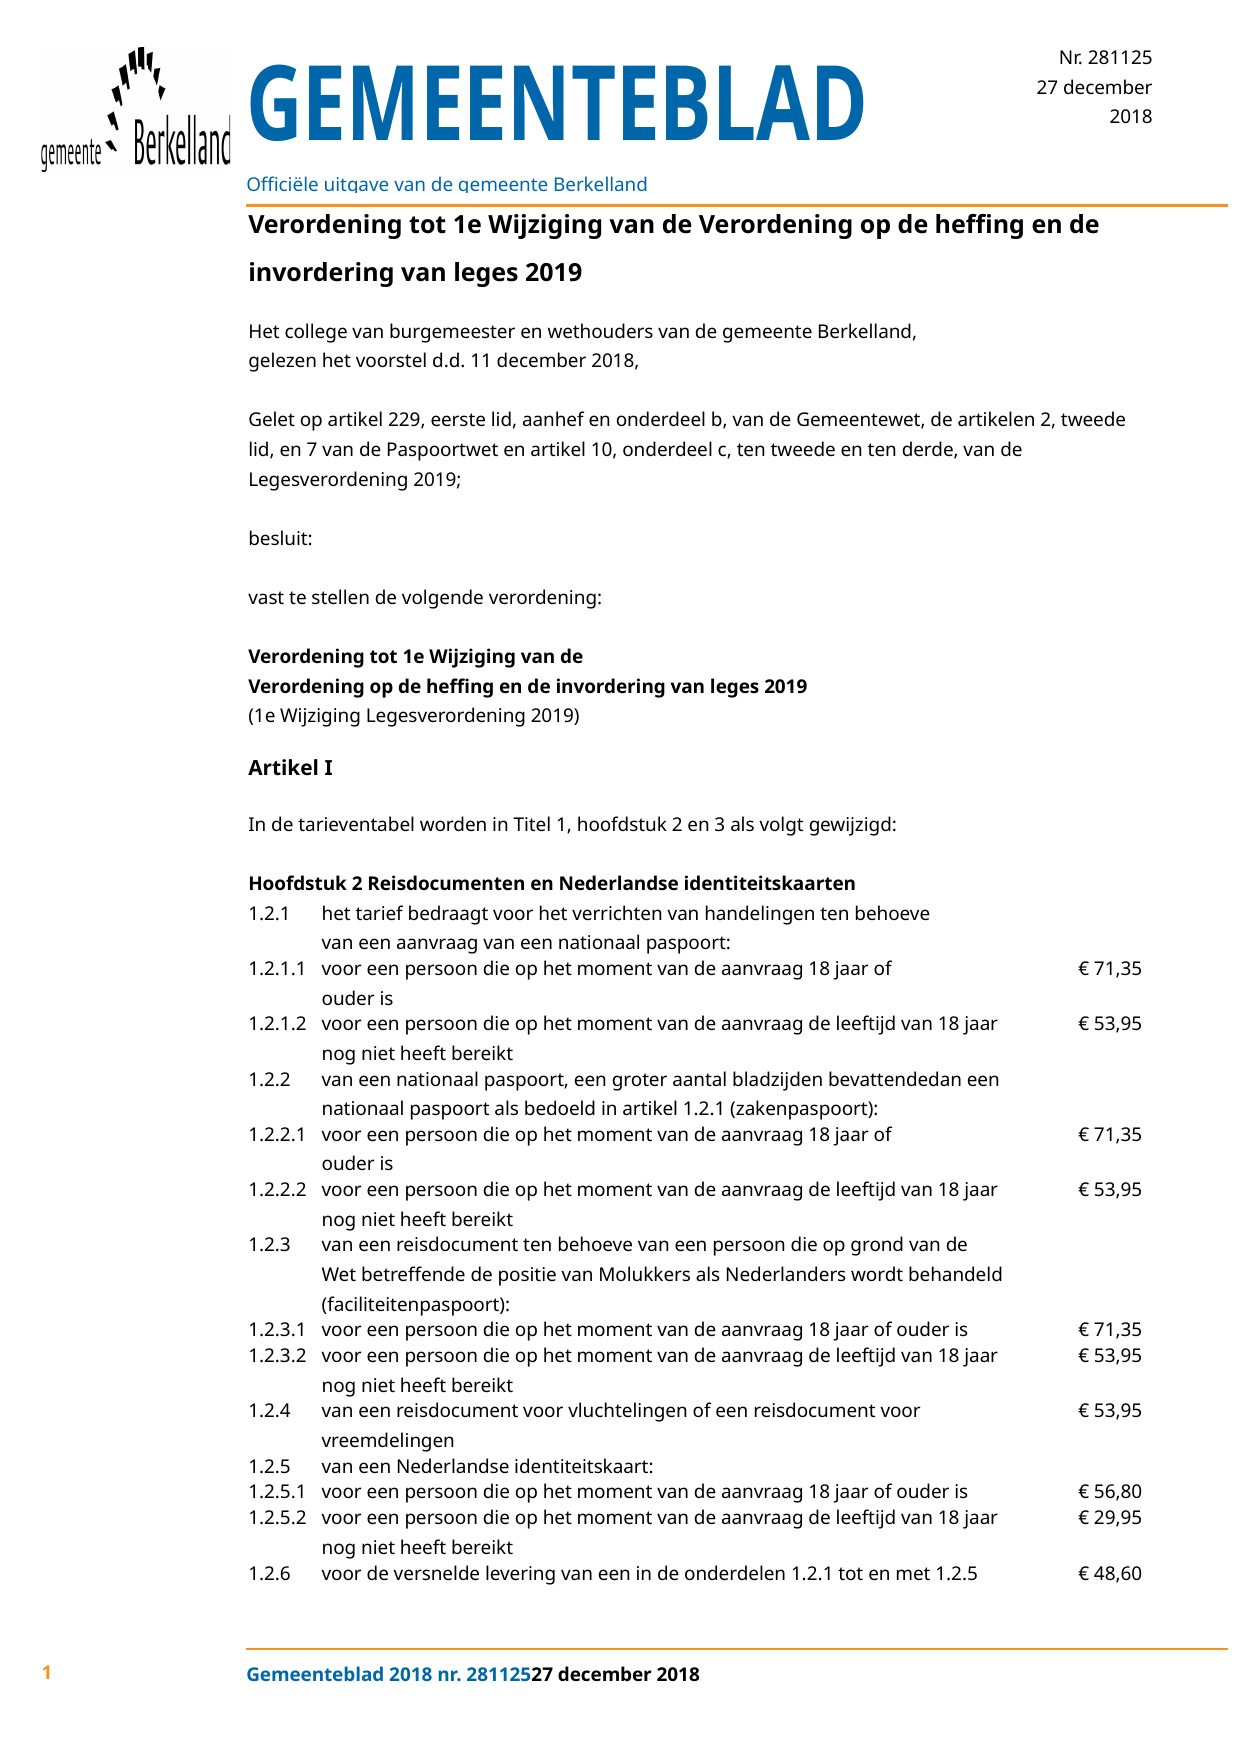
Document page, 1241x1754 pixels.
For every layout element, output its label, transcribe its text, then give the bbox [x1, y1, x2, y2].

text Hoofdstuk 2 Reisdocumenten en Nederlandse identiteitskaarten [248, 870, 1152, 896]
table_cell € 53,95 [1078, 1176, 1152, 1232]
table_cell € 71,35 [1078, 1121, 1152, 1176]
text Verordening tot 1e Wijziging van de [248, 643, 1152, 669]
table_cell 1.2.2.1 [248, 1121, 321, 1176]
table_cell van een nationaal paspoort, een groter aantal bladzijden bevattendedan een nationaal paspoort als bedoeld in artikel 1.2.1 (zakenpaspoort): [321, 1066, 1005, 1121]
table_cell [1005, 1010, 1078, 1066]
table_cell voor een persoon die op het moment van de aanvraag 18 jaar of ouder is [321, 1479, 1005, 1504]
table_cell [1005, 1176, 1078, 1232]
table_cell € 71,35 [1078, 1317, 1152, 1342]
table_cell voor de versnelde levering van een in de onderdelen 1.2.1 tot en met 1.2.5 [321, 1560, 1005, 1585]
text vast te stellen de volgende verordening: [248, 584, 1152, 610]
table_cell [1005, 1479, 1078, 1504]
table_cell 1.2.1.1 [248, 955, 321, 1010]
table_header het tarief bedraagt voor het verrichten van handelingen ten behoeve van een aanvraag van een nationaal paspoort: [321, 900, 1005, 955]
table_cell 1.2.2 [248, 1066, 321, 1121]
table_cell voor een persoon die op het moment van de aanvraag 18 jaar of ouder is [321, 1121, 1005, 1176]
table_cell € 29,95 [1078, 1504, 1152, 1560]
text Verordening tot 1e Wijziging van de Verordening op de heffing en de invordering van leges 2019 [248, 207, 1152, 288]
table_cell 1.2.3 [248, 1232, 321, 1317]
table_cell [1078, 1232, 1152, 1317]
table_cell 1.2.6 [248, 1560, 321, 1585]
text Artikel I [248, 753, 1152, 781]
table_cell voor een persoon die op het moment van de aanvraag 18 jaar of ouder is [321, 955, 1005, 1010]
text besluit: [248, 525, 1152, 551]
table_cell 1.2.3.1 [248, 1317, 321, 1342]
table_cell [1005, 1453, 1078, 1479]
table_cell van een Nederlandse identiteitskaart: [321, 1453, 1005, 1479]
table_cell € 48,60 [1078, 1560, 1152, 1585]
table_cell van een reisdocument ten behoeve van een persoon die op grond van de Wet betreffende de positie van Molukkers als Nederlanders wordt behandeld (faciliteitenpaspoort): [321, 1232, 1005, 1317]
table_cell [1005, 1232, 1078, 1317]
table_cell voor een persoon die op het moment van de aanvraag de leeftijd van 18 jaar nog niet heeft bereikt [321, 1176, 1005, 1232]
text Verordening op de heffing en de invordering van leges 2019 [248, 673, 1152, 699]
text gelezen het voorstel d.d. 11 december 2018, [248, 347, 1152, 373]
table_cell € 53,95 [1078, 1398, 1152, 1453]
text In de tarieventabel worden in Titel 1, hoofdstuk 2 en 3 als volgt gewijzigd: [248, 811, 1152, 837]
table_cell voor een persoon die op het moment van de aanvraag 18 jaar of ouder is [321, 1317, 1005, 1342]
table_cell [1078, 1066, 1152, 1121]
table_cell 1.2.1.2 [248, 1010, 321, 1066]
table_cell voor een persoon die op het moment van de aanvraag de leeftijd van 18 jaar nog niet heeft bereikt [321, 1342, 1005, 1398]
table_cell [1005, 1560, 1078, 1585]
text Gelet op artikel 229, eerste lid, aanhef en onderdeel b, van de Gemeentewet, de artikelen 2, tweede lid, en 7 van de Paspoortwet en artikel 10, onderdeel c, ten tweede en ten derde, van de Legesverordening 2019; [248, 407, 1152, 492]
table_cell 1.2.2.2 [248, 1176, 321, 1232]
table_header [1005, 900, 1078, 955]
table_cell 1.2.5.2 [248, 1504, 321, 1560]
table_cell 1.2.5.1 [248, 1479, 321, 1504]
table_cell [1078, 1453, 1152, 1479]
table_cell voor een persoon die op het moment van de aanvraag de leeftijd van 18 jaar nog niet heeft bereikt [321, 1010, 1005, 1066]
text (1e Wijziging Legesverordening 2019) [248, 702, 1152, 728]
table_header [1078, 900, 1152, 955]
table_cell [1005, 1121, 1078, 1176]
table_cell voor een persoon die op het moment van de aanvraag de leeftijd van 18 jaar nog niet heeft bereikt [321, 1504, 1005, 1560]
table_cell [1005, 1504, 1078, 1560]
table_header 1.2.1 [248, 900, 321, 955]
table_cell € 71,35 [1078, 955, 1152, 1010]
table_cell [1005, 1317, 1078, 1342]
table_cell [1005, 1342, 1078, 1398]
table_cell [1005, 1066, 1078, 1121]
table_cell € 53,95 [1078, 1010, 1152, 1066]
picture [41, 47, 231, 172]
table_cell [1005, 1398, 1078, 1453]
table_cell € 53,95 [1078, 1342, 1152, 1398]
table_cell 1.2.5 [248, 1453, 321, 1479]
text Het college van burgemeester en wethouders van de gemeente Berkelland, [248, 318, 1152, 344]
table_cell € 56,80 [1078, 1479, 1152, 1504]
table_cell 1.2.3.2 [248, 1342, 321, 1398]
table_cell 1.2.4 [248, 1398, 321, 1453]
table_cell [1005, 955, 1078, 1010]
table_cell van een reisdocument voor vluchtelingen of een reisdocument voor vreemdelingen [321, 1398, 1005, 1453]
